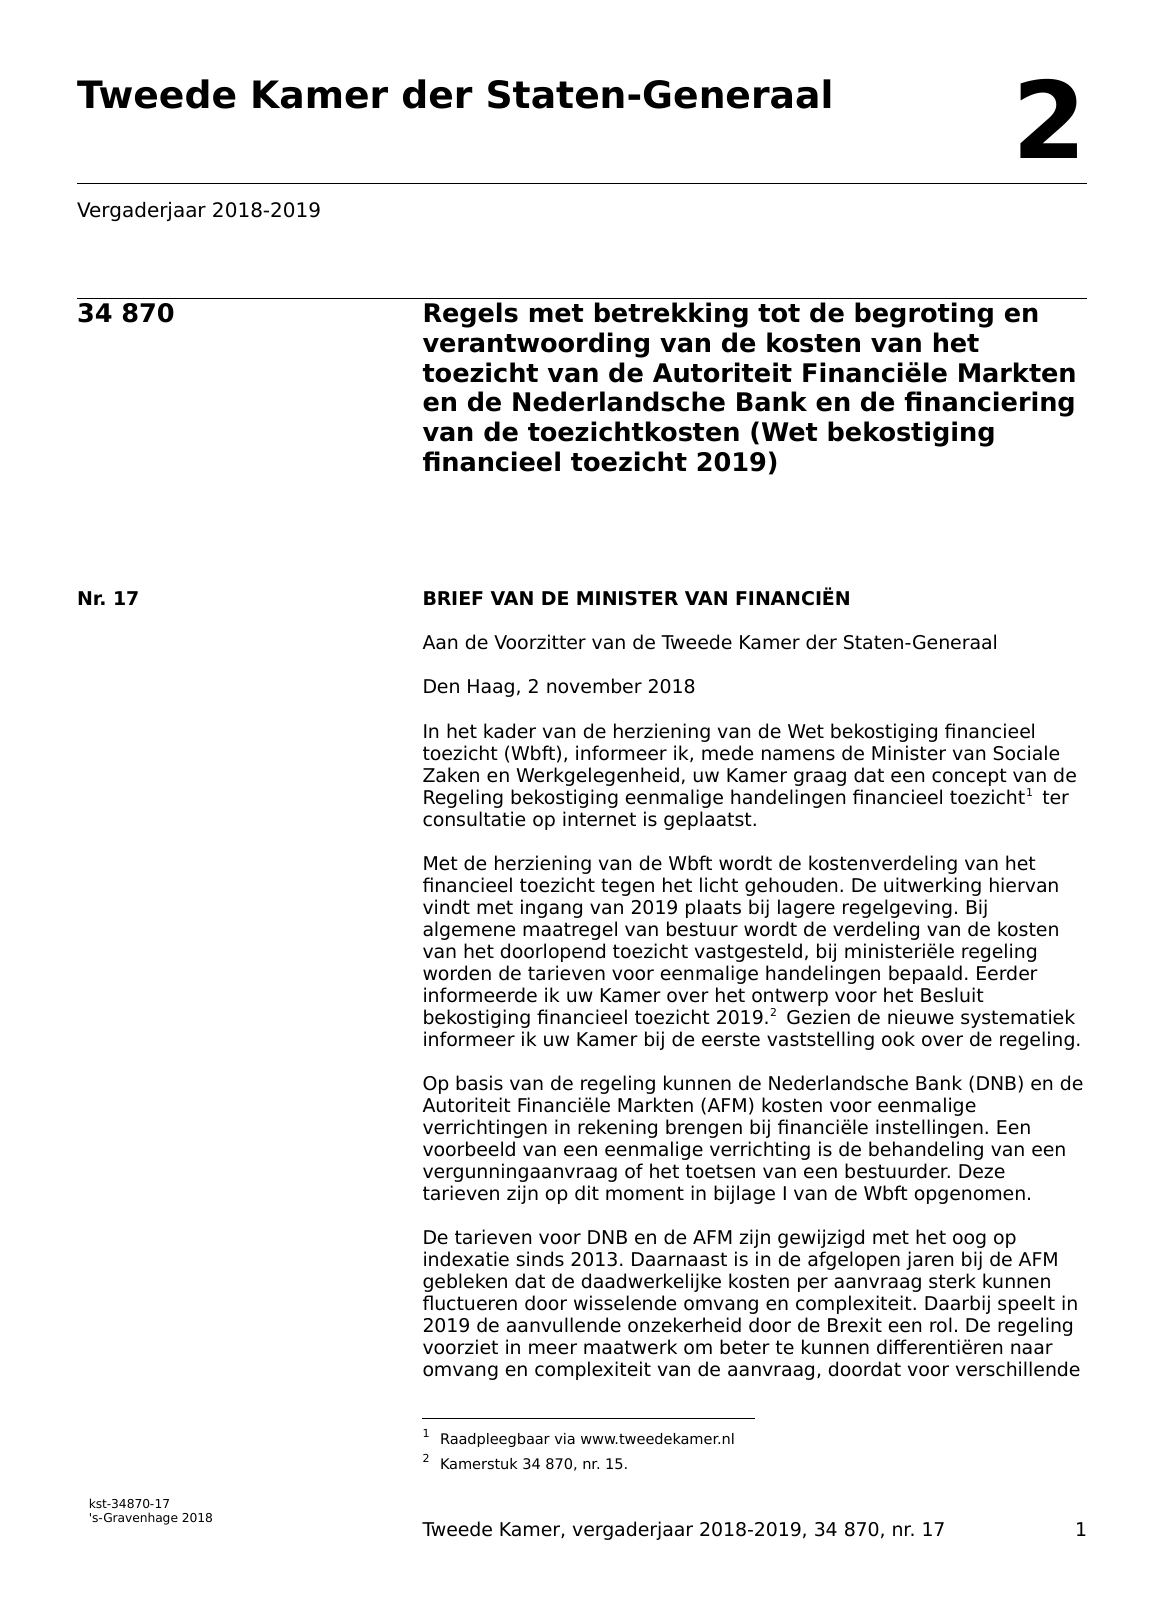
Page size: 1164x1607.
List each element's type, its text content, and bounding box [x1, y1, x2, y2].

table_header Tweede Kamer der Staten-Generaal [77, 59, 886, 183]
text kst-34870-17 [88, 1497, 323, 1511]
text In het kader van de herziening van de Wet bekostiging financieel toezicht (Wbft), informeer ik, mede namens de Minister van Sociale Zaken en Werkgelegenheid, uw Kamer graag dat een concept van de Regeling bekostiging eenmalige handelingen financieel toezicht ter consultatie op internet is geplaatst. [422, 721, 1087, 831]
text Raadpleegbaar via www.tweedekamer.nl [422, 1427, 1087, 1449]
text Met de herziening van de Wbft wordt de kostenverdeling van het financieel toezicht tegen het licht gehouden. De uitwerking hiervan vindt met ingang van 2019 plaats bij lagere regelgeving. Bij algemene maatregel van bestuur wordt de verdeling van de kosten van het doorlopend toezicht vastgesteld, bij ministeriële regeling worden de tarieven voor eenmalige handelingen bepaald. Eerder informeerde ik uw Kamer over het ontwerp voor het Besluit bekostiging financieel toezicht 2019. Gezien de nieuwe systematiek informeer ik uw Kamer bij de eerste vaststelling ook over de regeling. [422, 853, 1087, 1051]
table_header 2 [886, 59, 1087, 183]
text Kamerstuk 34 870, nr. 15. [422, 1452, 1087, 1474]
subtitle 34 870 Regels met betrekking tot de begroting en verantwoording van de kosten van het toezicht van de Autoriteit Financiële Markten en de Nederlandsche Bank en de financiering van de toezichtkosten (Wet bekostiging financieel toezicht 2019) [77, 299, 1087, 477]
text Den Haag, 2 november 2018 [422, 676, 1087, 698]
subtitle Nr. 17 BRIEF VAN DE MINISTER VAN FINANCIËN [77, 588, 1087, 610]
table_cell Vergaderjaar 2018-2019 [77, 184, 1087, 298]
text 's-Gravenhage 2018 [88, 1511, 323, 1525]
text De tarieven voor DNB en de AFM zijn gewijzigd met het oog op indexatie sinds 2013. Daarnaast is in de afgelopen jaren bij de AFM gebleken dat de daadwerkelijke kosten per aanvraag sterk kunnen fluctueren door wisselende omvang en complexiteit. Daarbij speelt in 2019 de aanvullende onzekerheid door de Brexit een rol. De regeling voorziet in meer maatwerk om beter te kunnen differentiëren naar omvang en complexiteit van de aanvraag, doordat voor verschillende [422, 1227, 1087, 1381]
text Op basis van de regeling kunnen de Nederlandsche Bank (DNB) en de Autoriteit Financiële Markten (AFM) kosten voor eenmalige verrichtingen in rekening brengen bij financiële instellingen. Een voorbeeld van een eenmalige verrichting is de behandeling van een vergunningaanvraag of het toetsen van een bestuurder. Deze tarieven zijn op dit moment in bijlage I van de Wbft opgenomen. [422, 1073, 1087, 1204]
text Aan de Voorzitter van de Tweede Kamer der Staten-Generaal [422, 632, 1087, 654]
